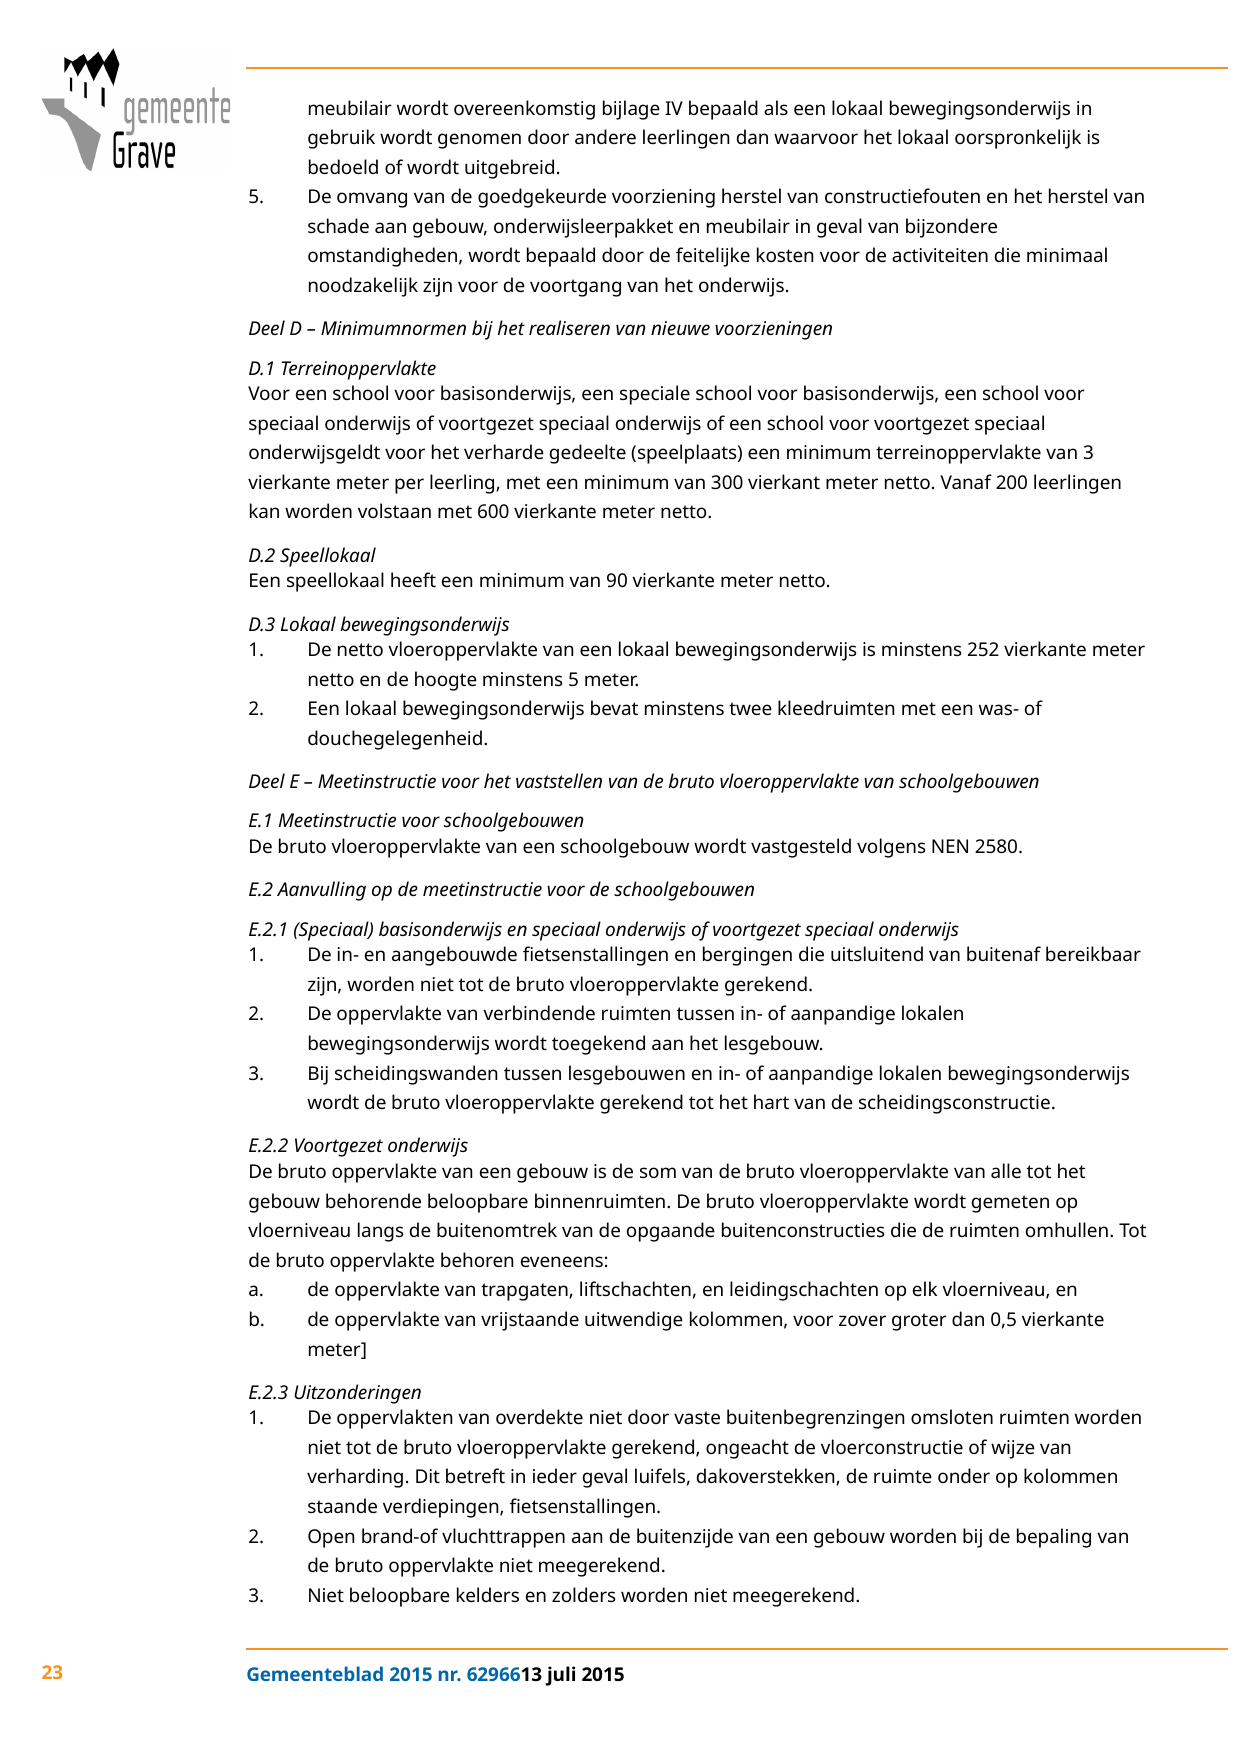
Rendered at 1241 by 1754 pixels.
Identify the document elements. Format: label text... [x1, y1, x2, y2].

text Voor een school voor basisonderwijs, een speciale school voor basisonderwijs, een school voor speciaal onderwijs of voortgezet speciaal onderwijs of een school voor voortgezet speciaal onderwijsgeldt voor het verharde gedeelte (speelplaats) een minimum terreinoppervlakte van 3 vierkante meter per leerling, met een minimum van 300 vierkant meter netto. Vanaf 200 leerlingen kan worden volstaan met 600 vierkante meter netto. [248, 380, 1152, 524]
list zijn, worden niet tot de bruto vloeroppervlakte gerekend. [248, 971, 1152, 997]
list Bij scheidingswanden tussen lesgebouwen en in- of aanpandige lokalen bewegingsonderwijs wordt de bruto vloeroppervlakte gerekend tot het hart van de scheidingsconstructie. [248, 1060, 1152, 1115]
text E.2.1 (Speciaal) basisonderwijs en speciaal onderwijs of voortgezet speciaal onderwijs [248, 916, 1152, 941]
list De netto vloeroppervlakte van een lokaal bewegingsonderwijs is minstens 252 vierkante meter netto en de hoogte minstens 5 meter. [248, 636, 1152, 692]
list de oppervlakte van vrijstaande uitwendige kolommen, voor zover groter dan 0,5 vierkante meter] [248, 1306, 1152, 1361]
text E.2.2 Voortgezet onderwijs [248, 1132, 1152, 1158]
text D.1 Terreinoppervlakte [248, 355, 1152, 380]
list De omvang van de goedgekeurde voorziening herstel van constructiefouten en het herstel van schade aan gebouw, onderwijsleerpakket en meubilair in geval van bijzondere omstandigheden, wordt bepaald door de feitelijke kosten voor de activiteiten die minimaal noodzakelijk zijn voor de voortgang van het onderwijs. [248, 183, 1152, 298]
text E.1 Meetinstructie voor schoolgebouwen [248, 808, 1152, 833]
list De in- en aangebouwde fietsenstallingen en bergingen die uitsluitend van buitenaf bereikbaar [248, 941, 1152, 967]
list De oppervlakte van verbindende ruimten tussen in- of aanpandige lokalen bewegingsonderwijs wordt toegekend aan het lesgebouw. [248, 1001, 1152, 1056]
text D.3 Lokaal bewegingsonderwijs [248, 611, 1152, 636]
text E.2 Aanvulling op de meetinstructie voor de schoolgebouwen [248, 876, 1152, 902]
list Niet beloopbare kelders en zolders worden niet meegerekend. [248, 1582, 1152, 1608]
text De bruto vloeroppervlakte van een schoolgebouw wordt vastgesteld volgens NEN 2580. [248, 833, 1152, 859]
list meubilair wordt overeenkomstig bijlage IV bepaald als een lokaal bewegingsonderwijs in gebruik wordt genomen door andere leerlingen dan waarvoor het lokaal oorspronkelijk is bedoeld of wordt uitgebreid. [248, 95, 1152, 180]
text Deel D – Minimumnormen bij het realiseren van nieuwe voorzieningen [248, 315, 1152, 341]
list Een lokaal bewegingsonderwijs bevat minstens twee kleedruimten met een was- of douchegelegenheid. [248, 696, 1152, 751]
text Deel E – Meetinstructie voor het vaststellen van de bruto vloeroppervlakte van schoolgebouwen [248, 768, 1152, 794]
text D.2 Speellokaal [248, 542, 1152, 568]
list Open brand-of vluchttrappen aan de buitenzijde van een gebouw worden bij de bepaling van de bruto oppervlakte niet meegerekend. [248, 1523, 1152, 1578]
list de oppervlakte van trapgaten, liftschachten, en leidingschachten op elk vloerniveau, en [248, 1277, 1152, 1302]
list De oppervlakten van overdekte niet door vaste buitenbegrenzingen omsloten ruimten worden niet tot de bruto vloeroppervlakte gerekend, ongeacht de vloerconstructie of wijze van verharding. Dit betreft in ieder geval luifels, dakoverstekken, de ruimte onder op kolommen staande verdiepingen, fietsenstallingen. [248, 1404, 1152, 1519]
text E.2.3 Uitzonderingen [248, 1379, 1152, 1404]
text De bruto oppervlakte van een gebouw is de som van de bruto vloeroppervlakte van alle tot het gebouw behorende beloopbare binnenruimten. De bruto vloeroppervlakte wordt gemeten op vloerniveau langs de buitenomtrek van de opgaande buitenconstructies die de ruimten omhullen. Tot de bruto oppervlakte behoren eveneens: [248, 1158, 1152, 1273]
text Een speellokaal heeft een minimum van 90 vierkante meter netto. [248, 568, 1152, 593]
picture [41, 47, 231, 172]
